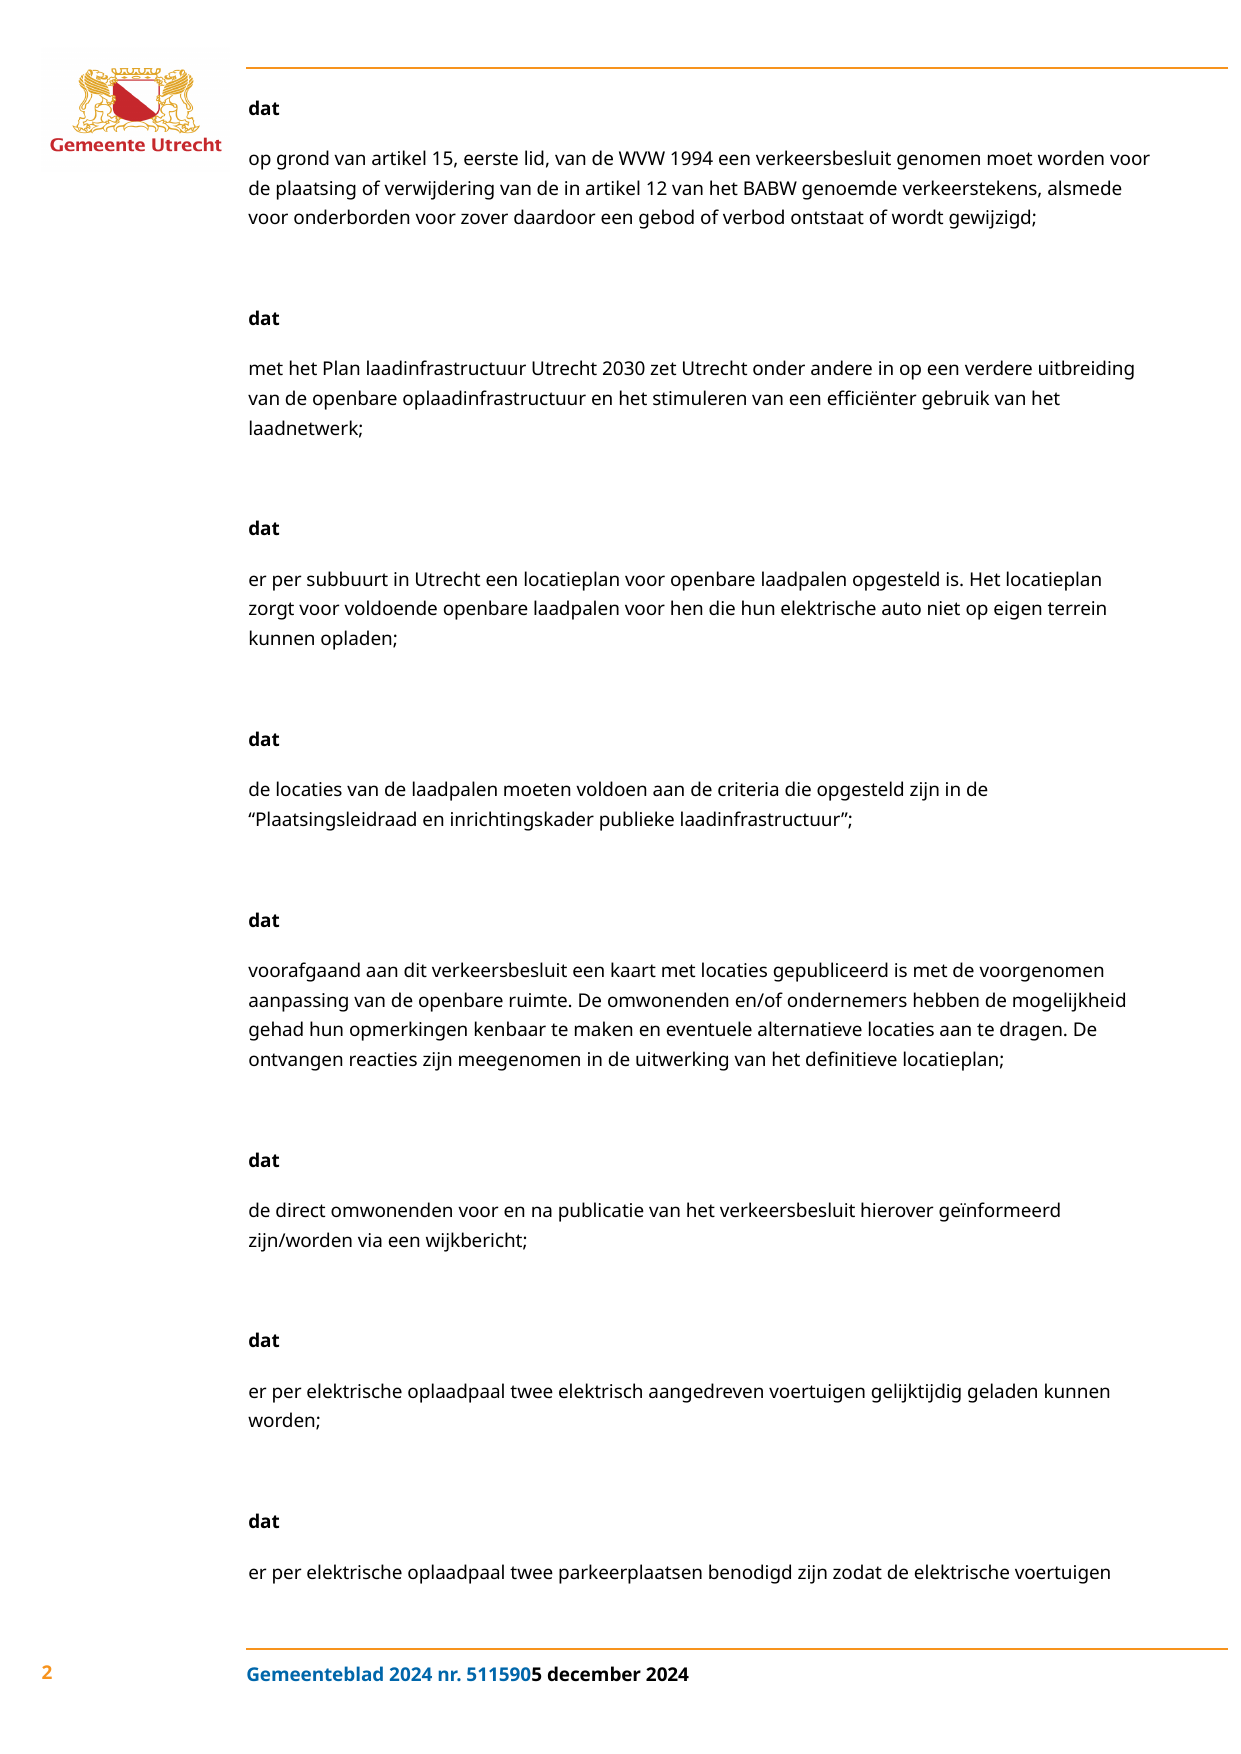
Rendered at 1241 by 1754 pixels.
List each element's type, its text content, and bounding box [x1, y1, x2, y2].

text met het Plan laadinfrastructuur Utrecht 2030 zet Utrecht onder andere in op een verdere uitbreiding van de openbare oplaadinfrastructuur en het stimuleren van een efficiënter gebruik van het laadnetwerk; [248, 356, 1152, 441]
text er per subbuurt in Utrecht een locatieplan voor openbare laadpalen opgesteld is. Het locatieplan zorgt voor voldoende openbare laadpalen voor hen die hun elektrische auto niet op eigen terrein kunnen opladen; [248, 566, 1152, 651]
text dat [248, 1328, 1152, 1353]
text voorafgaand aan dit verkeersbesluit een kaart met locaties gepubliceerd is met de voorgenomen aanpassing van de openbare ruimte. De omwonenden en/of ondernemers hebben de mogelijkheid gehad hun opmerkingen kenbaar te maken en eventuele alternatieve locaties aan te dragen. De ontvangen reacties zijn meegenomen in de uitwerking van het definitieve locatieplan; [248, 957, 1152, 1072]
text de direct omwonenden voor en na publicatie van het verkeersbesluit hierover geïnformeerd zijn/worden via een wijkbericht; [248, 1197, 1152, 1253]
text de locaties van de laadpalen moeten voldoen aan de criteria die opgesteld zijn in de “Plaatsingsleidraad en inrichtingskader publieke laadinfrastructuur”; [248, 776, 1152, 832]
text er per elektrische oplaadpaal twee elektrisch aangedreven voertuigen gelijktijdig geladen kunnen worden; [248, 1378, 1152, 1433]
picture [41, 47, 231, 172]
text op grond van artikel 15, eerste lid, van de WVW 1994 een verkeersbesluit genomen moet worden voor de plaatsing of verwijdering van de in artikel 12 van het BABW genoemde verkeerstekens, alsmede voor onderborden voor zover daardoor een gebod of verbod ontstaat of wordt gewijzigd; [248, 145, 1152, 230]
text er per elektrische oplaadpaal twee parkeerplaatsen benodigd zijn zodat de elektrische voertuigen [248, 1559, 1152, 1585]
text dat [248, 305, 1152, 331]
text dat [248, 726, 1152, 752]
text dat [248, 516, 1152, 541]
text dat [248, 95, 1152, 121]
text dat [248, 907, 1152, 933]
text dat [248, 1508, 1152, 1534]
text dat [248, 1147, 1152, 1173]
